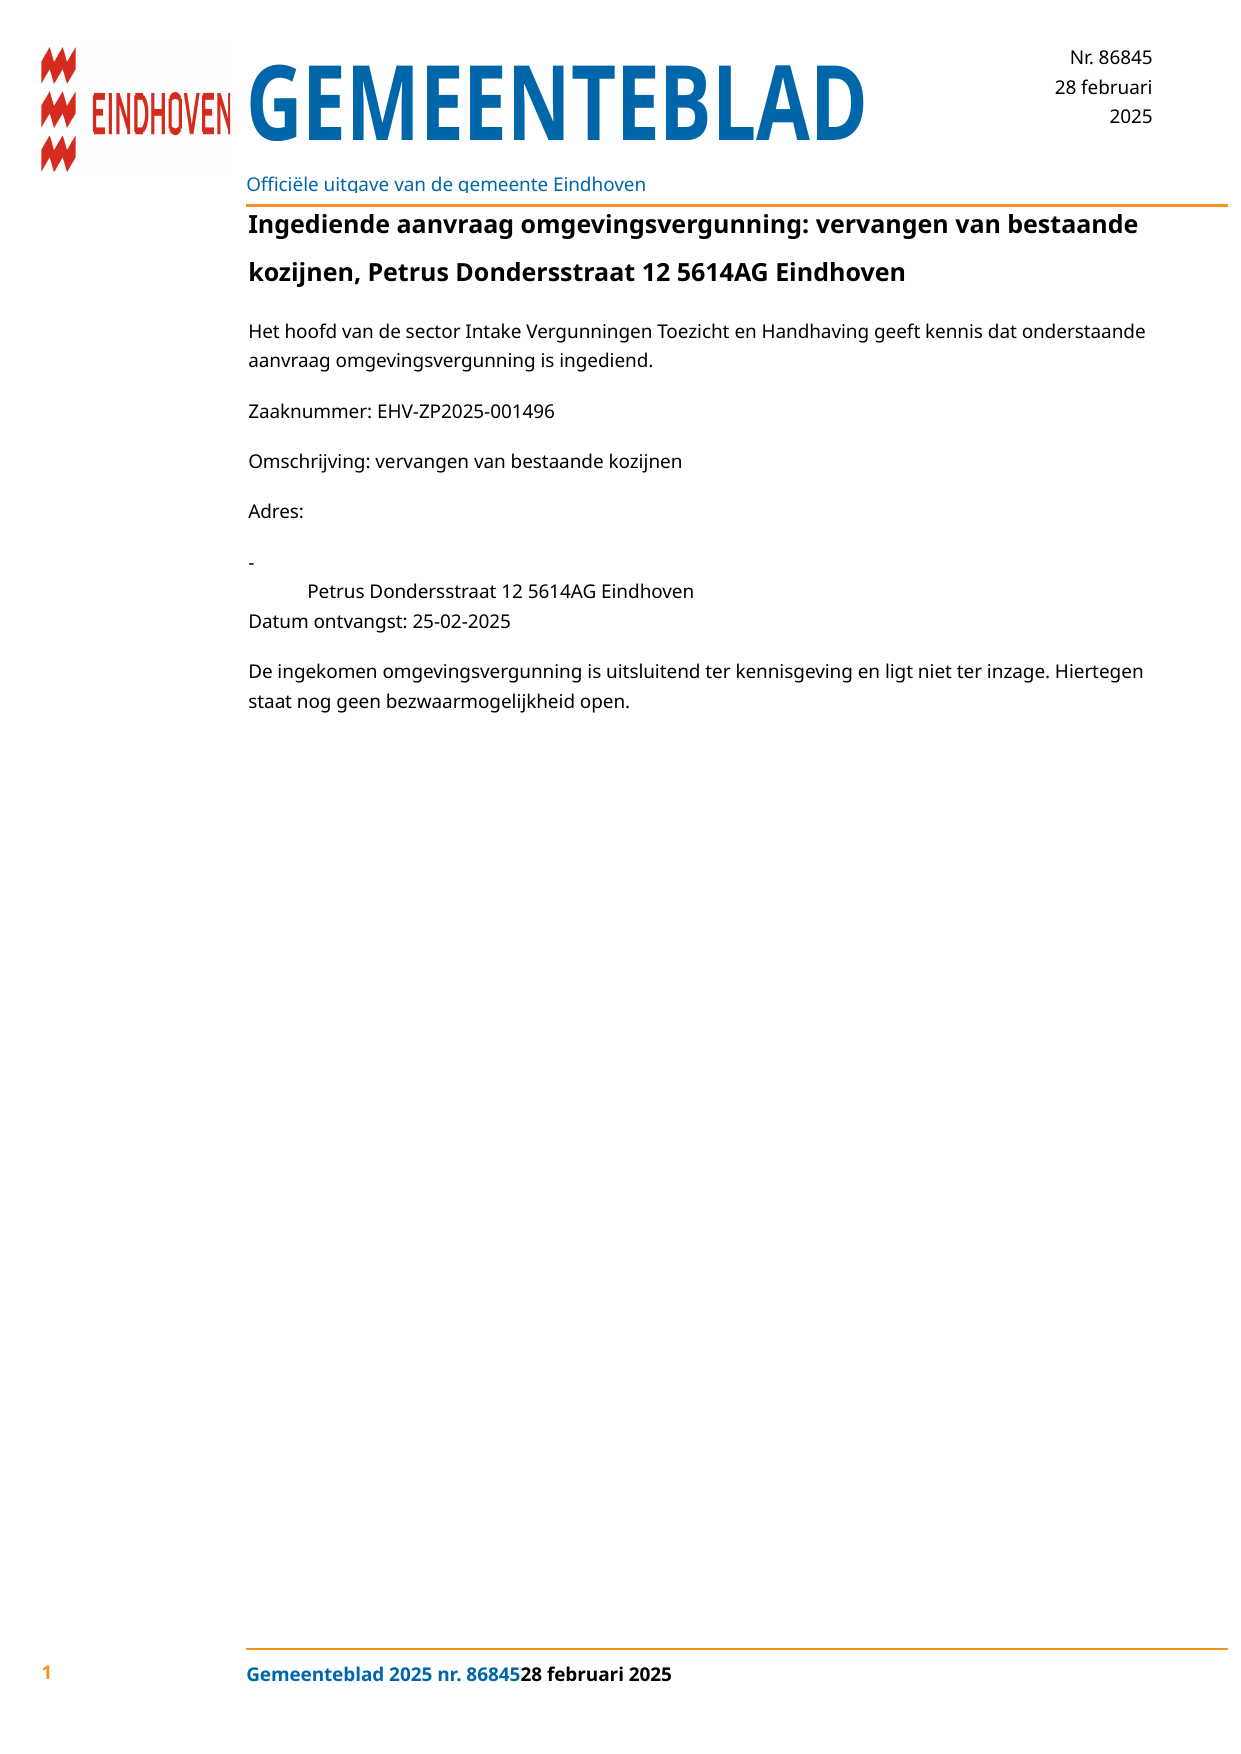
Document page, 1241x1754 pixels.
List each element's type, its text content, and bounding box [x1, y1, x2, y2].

text De ingekomen omgevingsvergunning is uitsluitend ter kennisgeving en ligt niet ter inzage. Hiertegen staat nog geen bezwaarmogelijkheid open. [248, 659, 1152, 714]
text Het hoofd van de sector Intake Vergunningen Toezicht en Handhaving geeft kennis dat onderstaande aanvraag omgevingsvergunning is ingediend. [248, 318, 1152, 373]
list Petrus Dondersstraat 12 5614AG Eindhoven [248, 579, 1152, 604]
text Ingediende aanvraag omgevingsvergunning: vervangen van bestaande kozijnen, Petrus Dondersstraat 12 5614AG Eindhoven [248, 207, 1152, 288]
picture [41, 47, 231, 172]
text Zaaknummer: EHV-ZP2025-001496 [248, 398, 1152, 424]
text Omschrijving: vervangen van bestaande kozijnen [248, 448, 1152, 474]
text Datum ontvangst: 25-02-2025 [248, 608, 1152, 634]
text Adres: [248, 499, 1152, 524]
